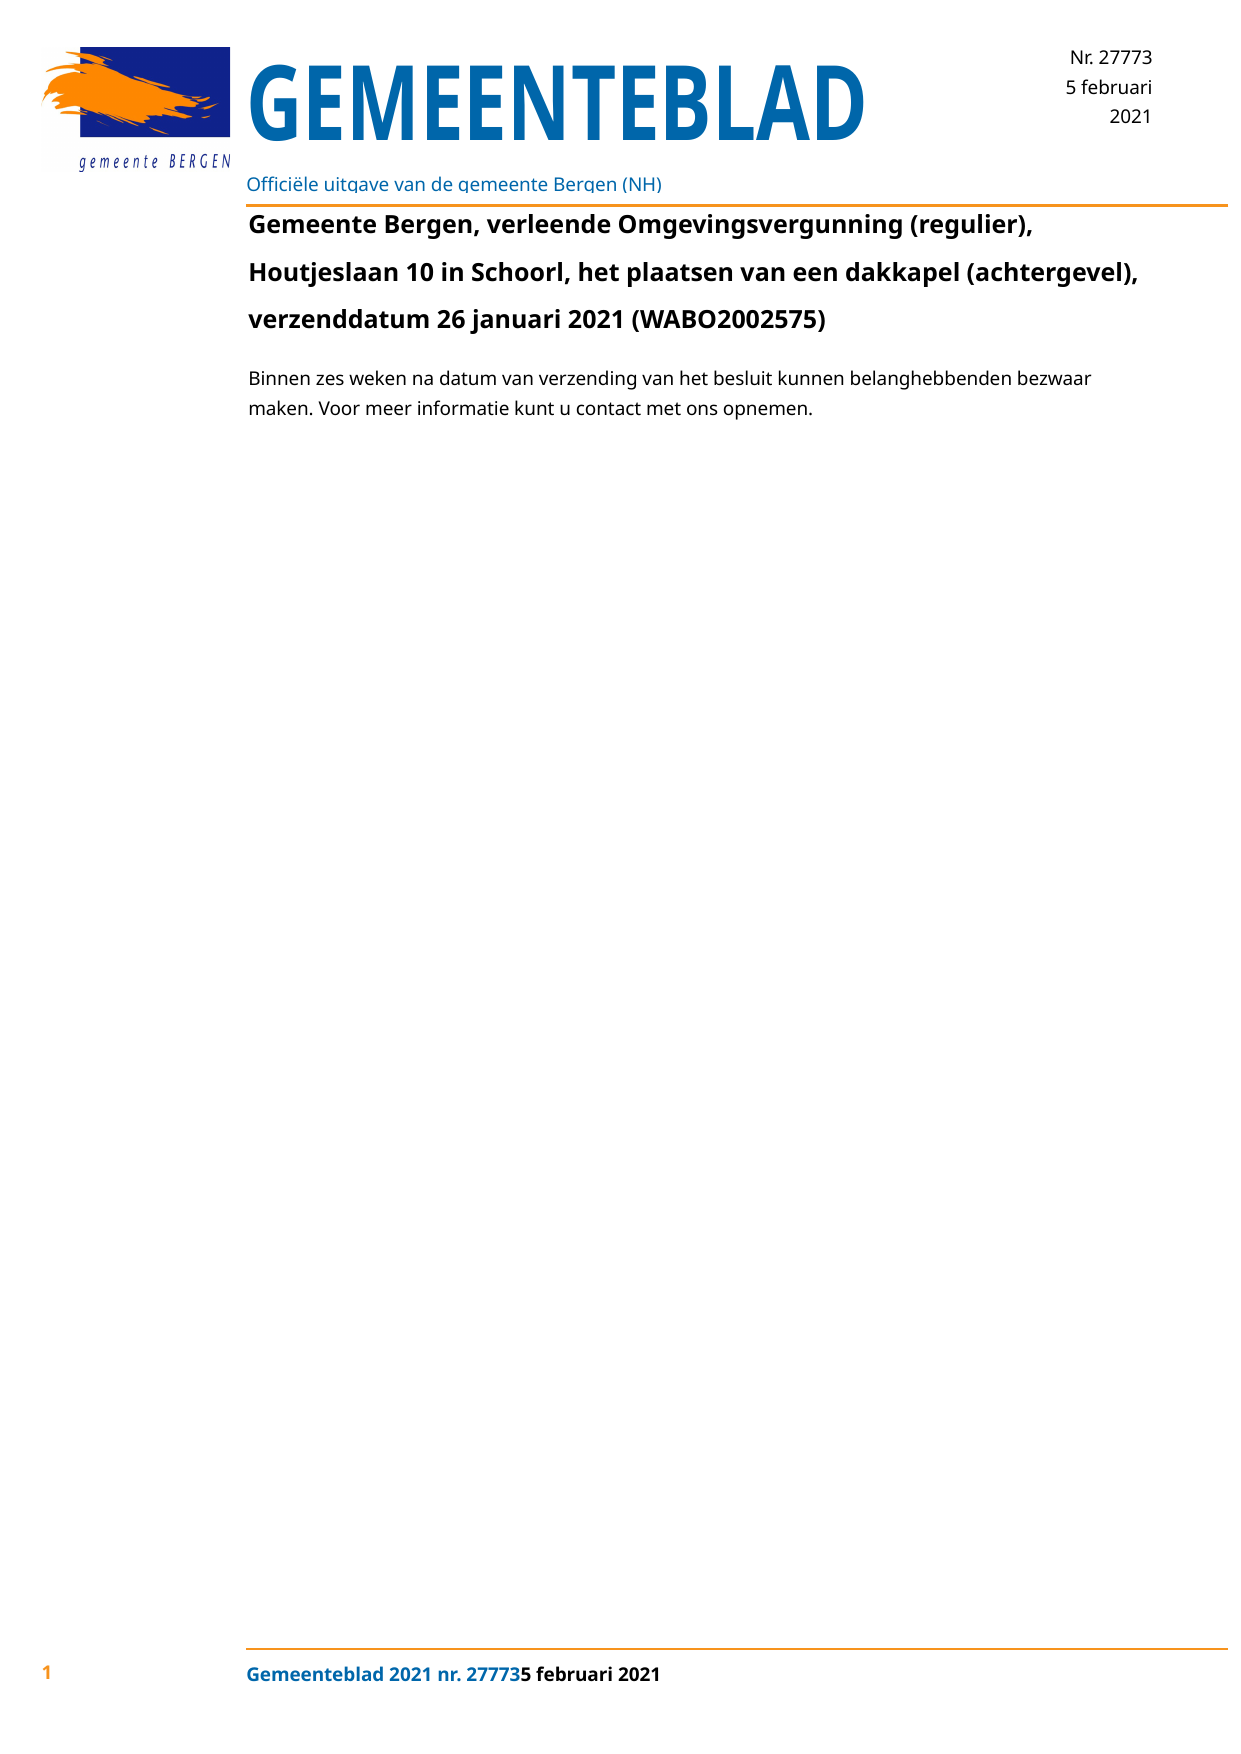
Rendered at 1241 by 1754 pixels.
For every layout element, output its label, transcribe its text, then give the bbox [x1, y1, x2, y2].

text Binnen zes weken na datum van verzending van het besluit kunnen belanghebbenden bezwaar maken. Voor meer informatie kunt u contact met ons opnemen. [248, 366, 1152, 421]
picture [41, 47, 231, 172]
text Gemeente Bergen, verleende Omgevingsvergunning (regulier), Houtjeslaan 10 in Schoorl, het plaatsen van een dakkapel (achtergevel), verzenddatum 26 januari 2021 (WABO2002575) [248, 207, 1152, 336]
